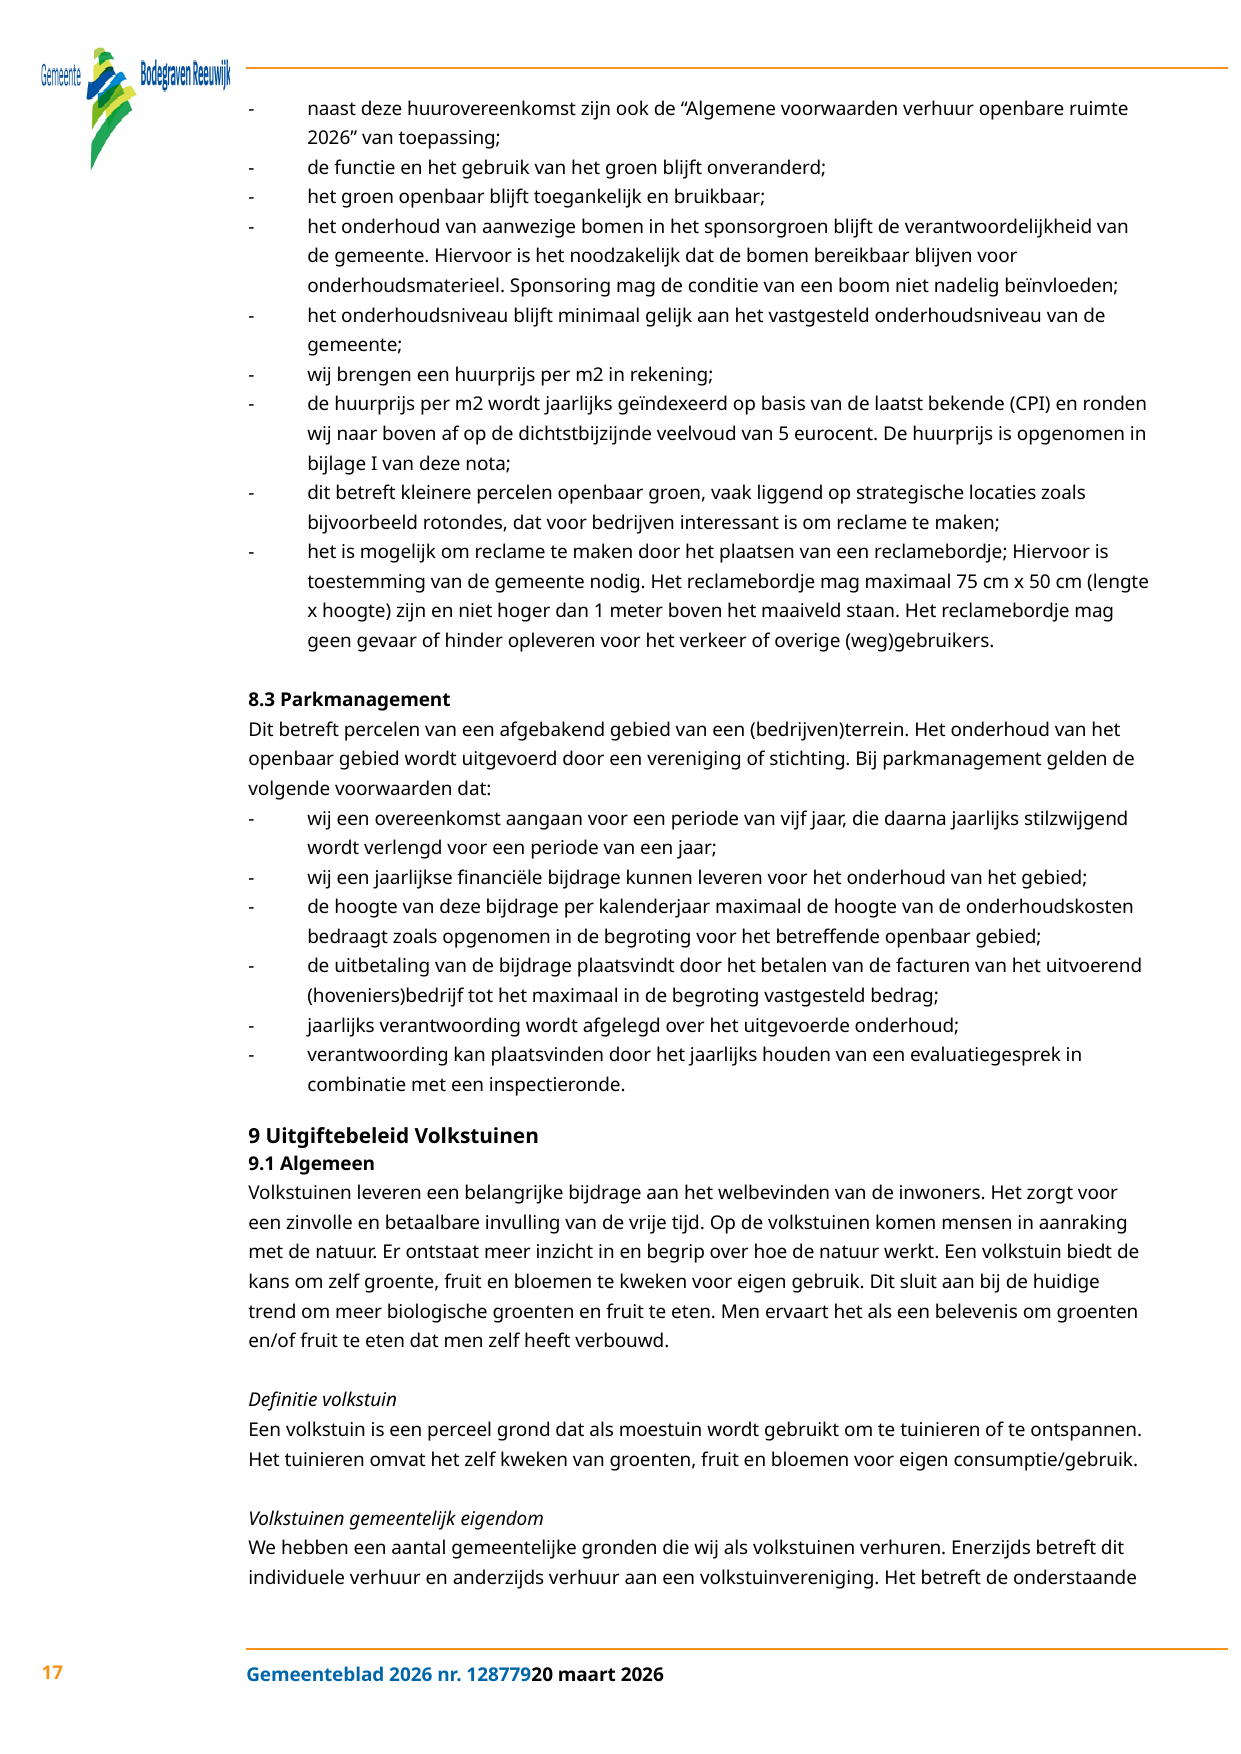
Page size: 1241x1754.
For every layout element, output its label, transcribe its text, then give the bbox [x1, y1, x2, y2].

list de functie en het gebruik van het groen blijft onveranderd; [248, 154, 1152, 180]
text 8.3 Parkmanagement [248, 686, 1152, 712]
text Een volkstuin is een perceel grond dat als moestuin wordt gebruikt om te tuinieren of te ontspannen. Het tuinieren omvat het zelf kweken van groenten, fruit en bloemen voor eigen consumptie/gebruik. [248, 1416, 1152, 1471]
list jaarlijks verantwoording wordt afgelegd over het uitgevoerde onderhoud; [248, 1012, 1152, 1038]
text Definitie volkstuin [248, 1387, 1152, 1412]
list het onderhoudsniveau blijft minimaal gelijk aan het vastgesteld onderhoudsniveau van de gemeente; [248, 302, 1152, 357]
list het onderhoud van aanwezige bomen in het sponsorgroen blijft de verantwoordelijkheid van de gemeente. Hiervoor is het noodzakelijk dat de bomen bereikbaar blijven voor onderhoudsmaterieel. Sponsoring mag de conditie van een boom niet nadelig beïnvloeden; [248, 213, 1152, 298]
list wij een overeenkomst aangaan voor een periode van vijf jaar, die daarna jaarlijks stilzwijgend wordt verlengd voor een periode van een jaar; [248, 805, 1152, 860]
text Dit betreft percelen van een afgebakend gebied van een (bedrijven)terrein. Het onderhoud van het openbaar gebied wordt uitgevoerd door een vereniging of stichting. Bij parkmanagement gelden de volgende voorwaarden dat: [248, 716, 1152, 801]
list dit betreft kleinere percelen openbaar groen, vaak liggend op strategische locaties zoals bijvoorbeeld rotondes, dat voor bedrijven interessant is om reclame te maken; [248, 479, 1152, 535]
list de uitbetaling van de bijdrage plaatsvindt door het betalen van de facturen van het uitvoerend (hoveniers)bedrijf tot het maximaal in de begroting vastgesteld bedrag; [248, 953, 1152, 1008]
text 9.1 Algemeen [248, 1150, 1152, 1176]
list wij een jaarlijkse financiële bijdrage kunnen leveren voor het onderhoud van het gebied; [248, 864, 1152, 890]
list het groen openbaar blijft toegankelijk en bruikbaar; [248, 183, 1152, 209]
list naast deze huurovereenkomst zijn ook de “Algemene voorwaarden verhuur openbare ruimte 2026” van toepassing; [248, 95, 1152, 150]
text Volkstuinen gemeentelijk eigendom [248, 1505, 1152, 1531]
list de huurprijs per m2 wordt jaarlijks geïndexeerd op basis van de laatst bekende (CPI) en ronden wij naar boven af op de dichtstbijzijnde veelvoud van 5 eurocent. De huurprijs is opgenomen in bijlage I van deze nota; [248, 391, 1152, 476]
text Volkstuinen leveren een belangrijke bijdrage aan het welbevinden van de inwoners. Het zorgt voor een zinvolle en betaalbare invulling van de vrije tijd. Op de volkstuinen komen mensen in aanraking met de natuur. Er ontstaat meer inzicht in en begrip over hoe de natuur werkt. Een volkstuin biedt de kans om zelf groente, fruit en bloemen te kweken voor eigen gebruik. Dit sluit aan bij de huidige trend om meer biologische groenten en fruit te eten. Men ervaart het als een belevenis om groenten en/of fruit te eten dat men zelf heeft verbouwd. [248, 1179, 1152, 1353]
list de hoogte van deze bijdrage per kalenderjaar maximaal de hoogte van de onderhoudskosten bedraagt zoals opgenomen in de begroting voor het betreffende openbaar gebied; [248, 893, 1152, 949]
list verantwoording kan plaatsvinden door het jaarlijks houden van een evaluatiegesprek in combinatie met een inspectieronde. [248, 1041, 1152, 1097]
text 9 Uitgiftebeleid Volkstuinen [248, 1121, 1152, 1150]
text We hebben een aantal gemeentelijke gronden die wij als volkstuinen verhuren. Enerzijds betreft dit individuele verhuur en anderzijds verhuur aan een volkstuinvereniging. Het betreft de onderstaande [248, 1534, 1152, 1590]
list het is mogelijk om reclame te maken door het plaatsen van een reclamebordje; Hiervoor is toestemming van de gemeente nodig. Het reclamebordje mag maximaal 75 cm x 50 cm (lengte x hoogte) zijn en niet hoger dan 1 meter boven het maaiveld staan. Het reclamebordje mag geen gevaar of hinder opleveren voor het verkeer of overige (weg)gebruikers. [248, 538, 1152, 653]
picture [41, 47, 231, 172]
list wij brengen een huurprijs per m2 in rekening; [248, 361, 1152, 387]
